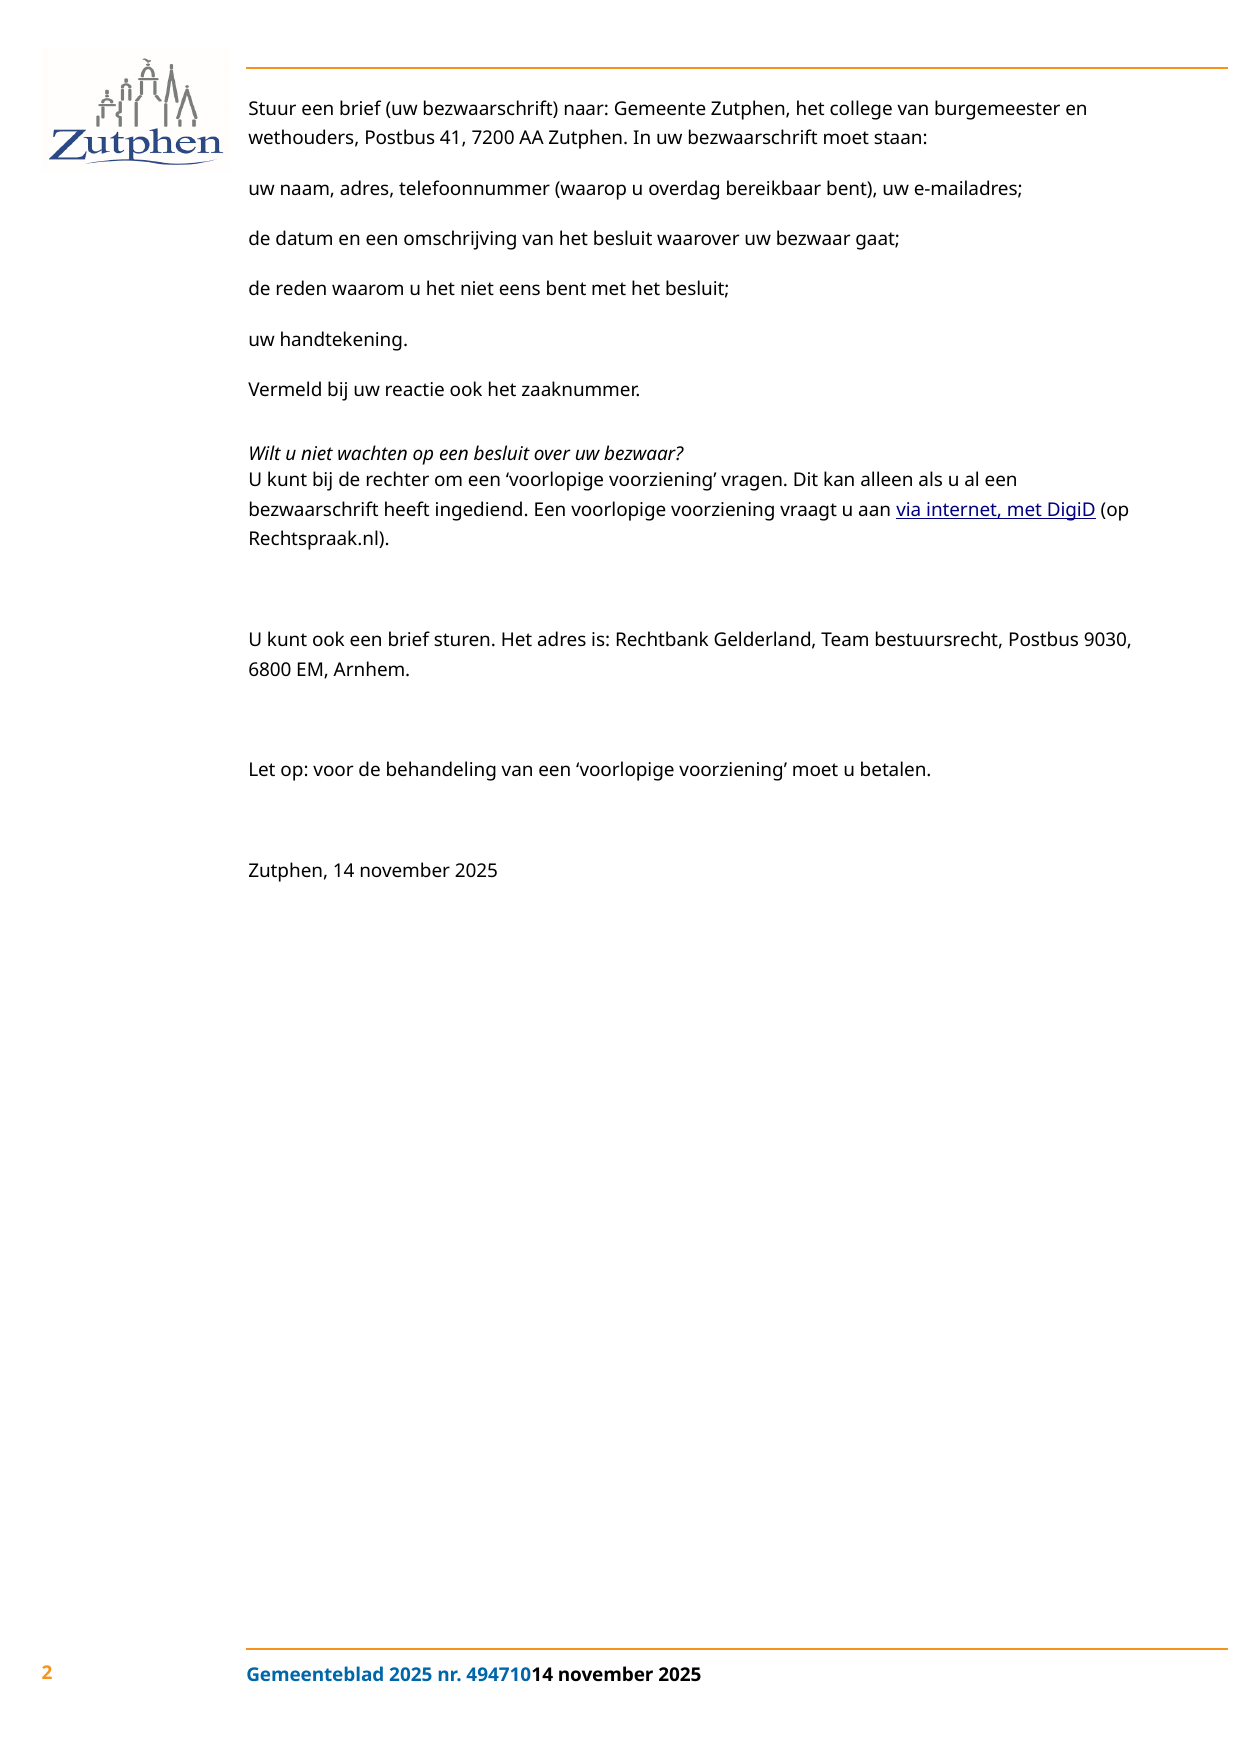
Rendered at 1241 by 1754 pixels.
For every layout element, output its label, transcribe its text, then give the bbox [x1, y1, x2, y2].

text uw handtekening. [248, 326, 1152, 352]
picture [41, 47, 231, 172]
text de datum en een omschrijving van het besluit waarover uw bezwaar gaat; [248, 225, 1152, 251]
text Zutphen, 14 november 2025 [248, 857, 1152, 883]
text Wilt u niet wachten op een besluit over uw bezwaar? [248, 440, 1152, 466]
text Let op: voor de behandeling van een ‘voorlopige voorziening’ moet u betalen. [248, 757, 1152, 782]
text U kunt ook een brief sturen. Het adres is: Rechtbank Gelderland, Team bestuursrecht, Postbus 9030, 6800 EM, Arnhem. [248, 626, 1152, 681]
text Vermeld bij uw reactie ook het zaaknummer. [248, 376, 1152, 402]
text U kunt bij de rechter om een ‘voorlopige voorziening’ vragen. Dit kan alleen als u al een bezwaarschrift heeft ingediend. Een voorlopige voorziening vraagt u aan via internet, met DigiD (op Rechtspraak.nl). [248, 466, 1152, 551]
text uw naam, adres, telefoonnummer (waarop u overdag bereikbaar bent), uw e-mailadres; [248, 175, 1152, 201]
text Stuur een brief (uw bezwaarschrift) naar: Gemeente Zutphen, het college van burgemeester en wethouders, Postbus 41, 7200 AA Zutphen. In uw bezwaarschrift moet staan: [248, 95, 1152, 150]
text de reden waarom u het niet eens bent met het besluit; [248, 276, 1152, 301]
